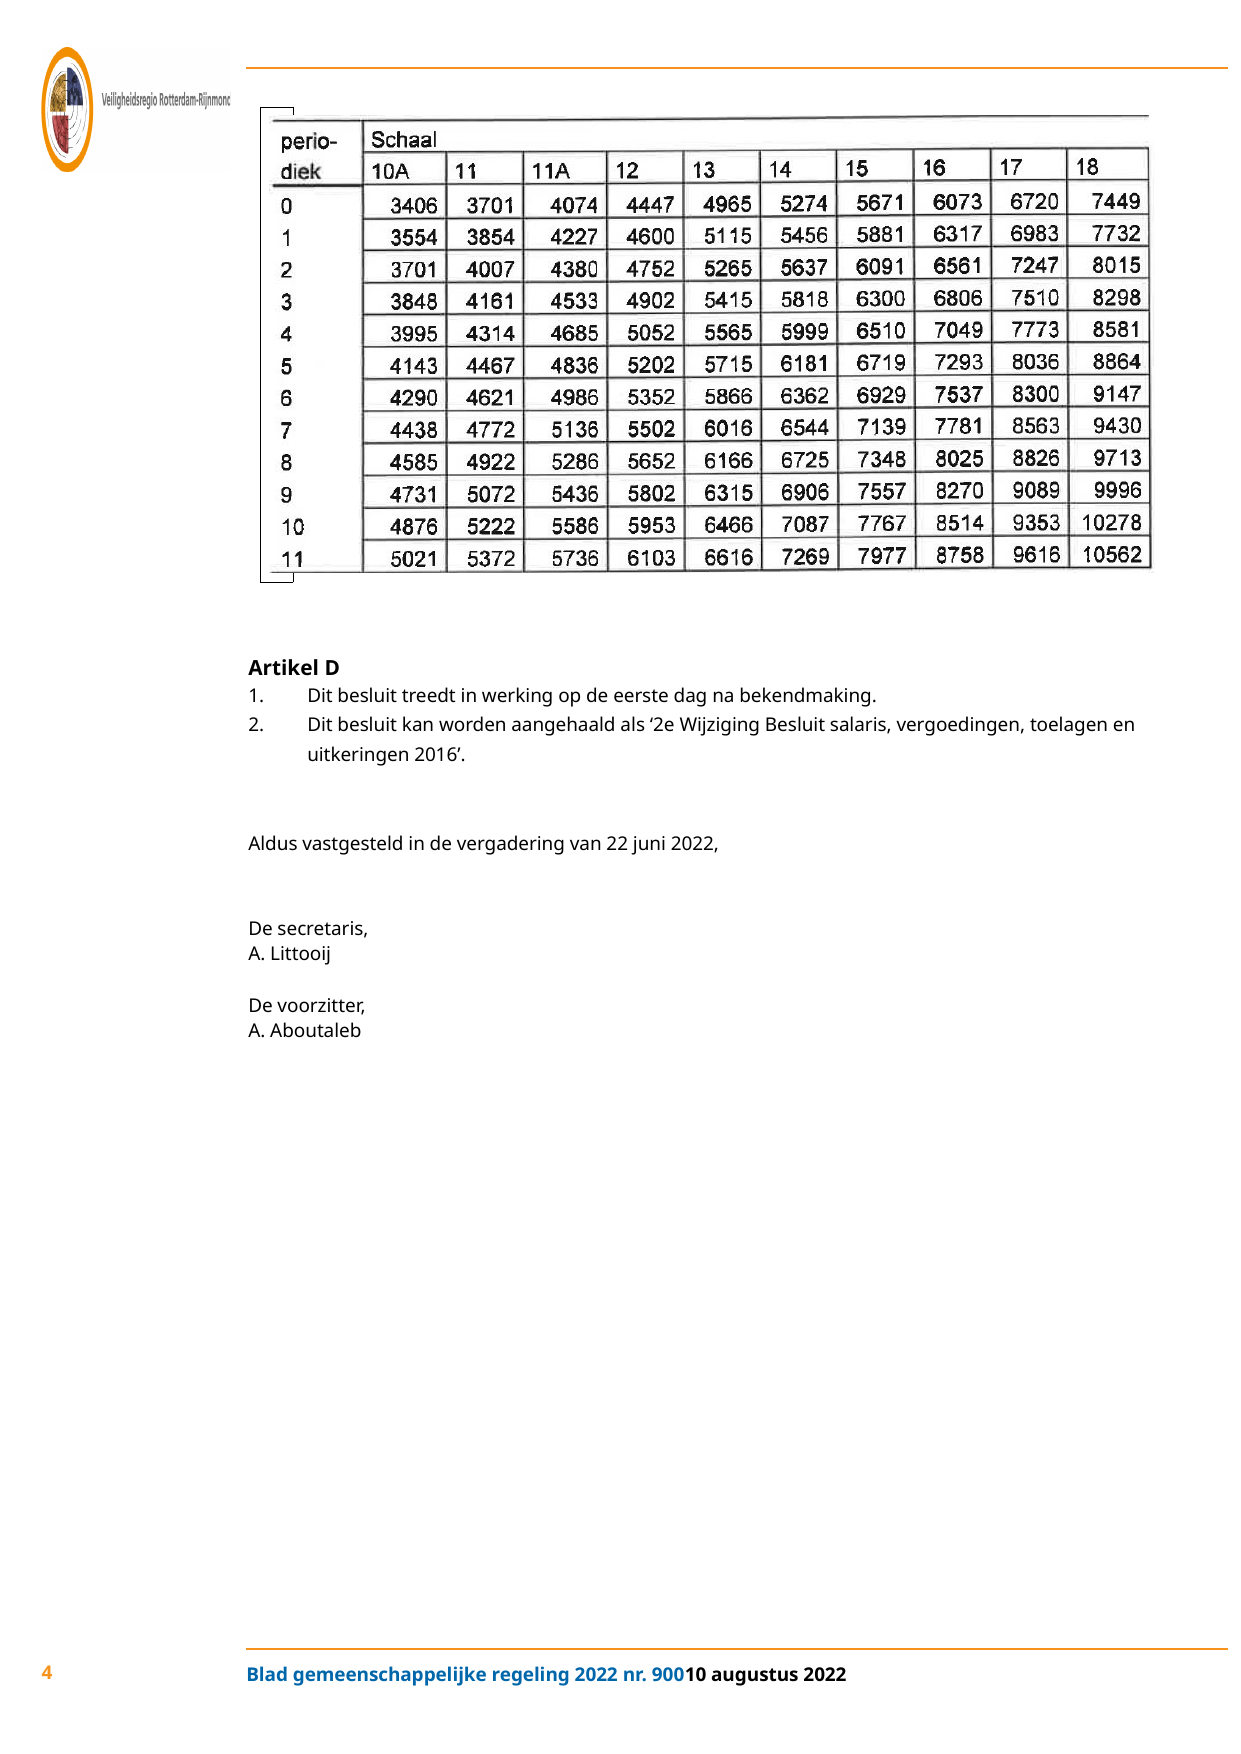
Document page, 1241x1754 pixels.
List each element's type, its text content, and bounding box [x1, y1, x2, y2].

text A. Littooij [248, 940, 1152, 966]
text Artikel D [248, 653, 1152, 682]
list Dit besluit kan worden aangehaald als ‘2e Wijziging Besluit salaris, vergoedingen, toelagen en uitkeringen 2016’. [248, 711, 1152, 767]
text Aldus vastgesteld in de vergadering van 22 juni 2022, [248, 830, 1152, 856]
list Dit besluit treedt in werking op de eerste dag na bekendmaking. [248, 682, 1152, 708]
picture [41, 47, 231, 172]
text De voorzitter, [248, 992, 1152, 1018]
picture [268, 115, 1155, 573]
text A. Aboutaleb [248, 1018, 1152, 1043]
text De secretaris, [248, 915, 1152, 940]
